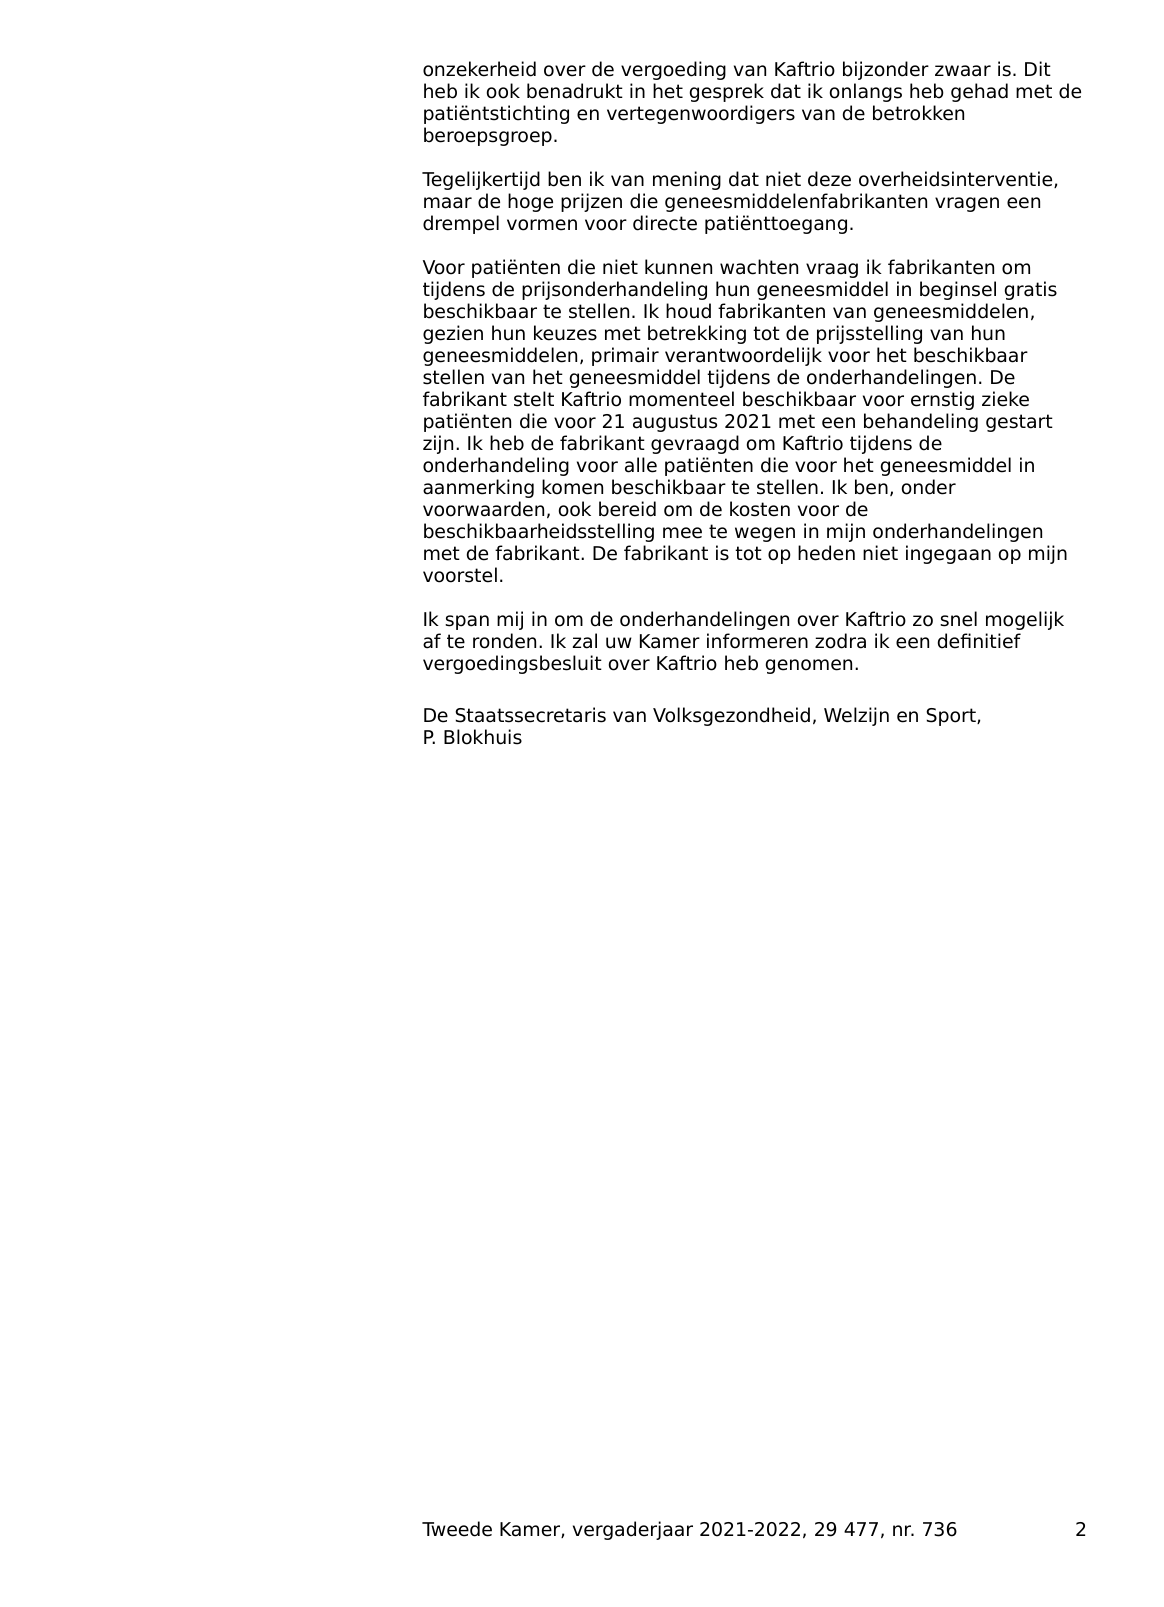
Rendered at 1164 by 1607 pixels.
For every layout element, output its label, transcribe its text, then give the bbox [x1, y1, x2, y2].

text onzekerheid over de vergoeding van Kaftrio bijzonder zwaar is. Dit heb ik ook benadrukt in het gesprek dat ik onlangs heb gehad met de patiëntstichting en vertegenwoordigers van de betrokken beroepsgroep. [422, 59, 1087, 147]
text Tegelijkertijd ben ik van mening dat niet deze overheidsinterventie, maar de hoge prijzen die geneesmiddelenfabrikanten vragen een drempel vormen voor directe patiënttoegang. [422, 169, 1087, 235]
text Voor patiënten die niet kunnen wachten vraag ik fabrikanten om tijdens de prijsonderhandeling hun geneesmiddel in beginsel gratis beschikbaar te stellen. Ik houd fabrikanten van geneesmiddelen, gezien hun keuzes met betrekking tot de prijsstelling van hun geneesmiddelen, primair verantwoordelijk voor het beschikbaar stellen van het geneesmiddel tijdens de onderhandelingen. De fabrikant stelt Kaftrio momenteel beschikbaar voor ernstig zieke patiënten die voor 21 augustus 2021 met een behandeling gestart zijn. Ik heb de fabrikant gevraagd om Kaftrio tijdens de onderhandeling voor alle patiënten die voor het geneesmiddel in aanmerking komen beschikbaar te stellen. Ik ben, onder voorwaarden, ook bereid om de kosten voor de beschikbaarheidsstelling mee te wegen in mijn onderhandelingen met de fabrikant. De fabrikant is tot op heden niet ingegaan op mijn voorstel. [422, 257, 1087, 587]
text De Staatssecretaris van Volksgezondheid, Welzijn en Sport, P. Blokhuis [422, 705, 1087, 749]
text Ik span mij in om de onderhandelingen over Kaftrio zo snel mogelijk af te ronden. Ik zal uw Kamer informeren zodra ik een definitief vergoedingsbesluit over Kaftrio heb genomen. [422, 609, 1087, 675]
